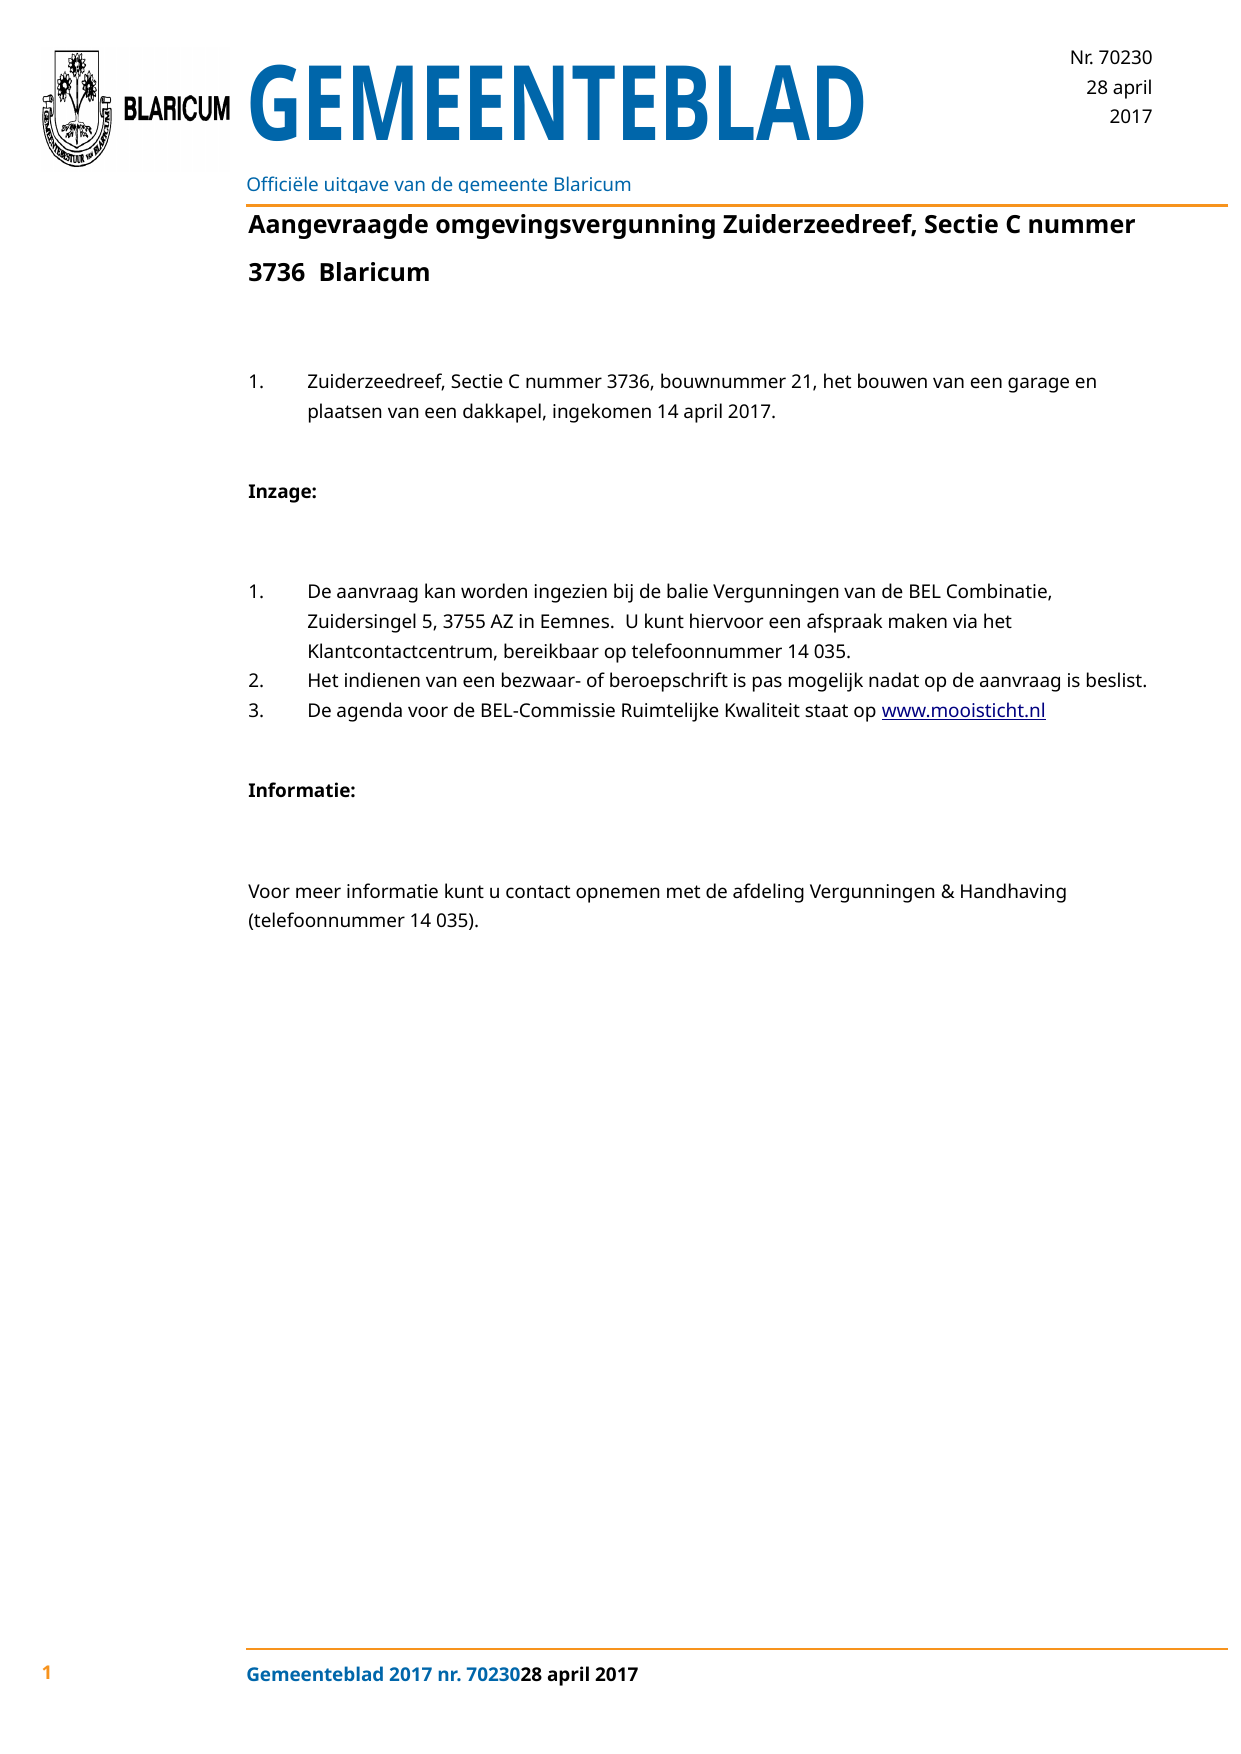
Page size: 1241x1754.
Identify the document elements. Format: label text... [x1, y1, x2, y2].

list Zuiderzeedreef, Sectie C nummer 3736, bouwnummer 21, het bouwen van een garage en plaatsen van een dakkapel, ingekomen 14 april 2017. [248, 368, 1152, 424]
text Aangevraagde omgevingsvergunning Zuiderzeedreef, Sectie C nummer 3736 Blaricum [248, 207, 1152, 288]
list De aanvraag kan worden ingezien bij de balie Vergunningen van de BEL Combinatie, Zuidersingel 5, 3755 AZ in Eemnes. U kunt hiervoor een afspraak maken via het Klantcontactcentrum, bereikbaar op telefoonnummer 14 035. [248, 579, 1152, 664]
picture [41, 47, 231, 172]
text Inzage: [248, 478, 1152, 504]
text Voor meer informatie kunt u contact opnemen met de afdeling Vergunningen & Handhaving (telefoonnummer 14 035). [248, 878, 1152, 933]
text Informatie: [248, 777, 1152, 803]
list Het indienen van een bezwaar- of beroepschrift is pas mogelijk nadat op de aanvraag is beslist. [248, 667, 1152, 693]
list De agenda voor de BEL-Commissie Ruimtelijke Kwaliteit staat op www.mooisticht.nl [248, 697, 1152, 723]
